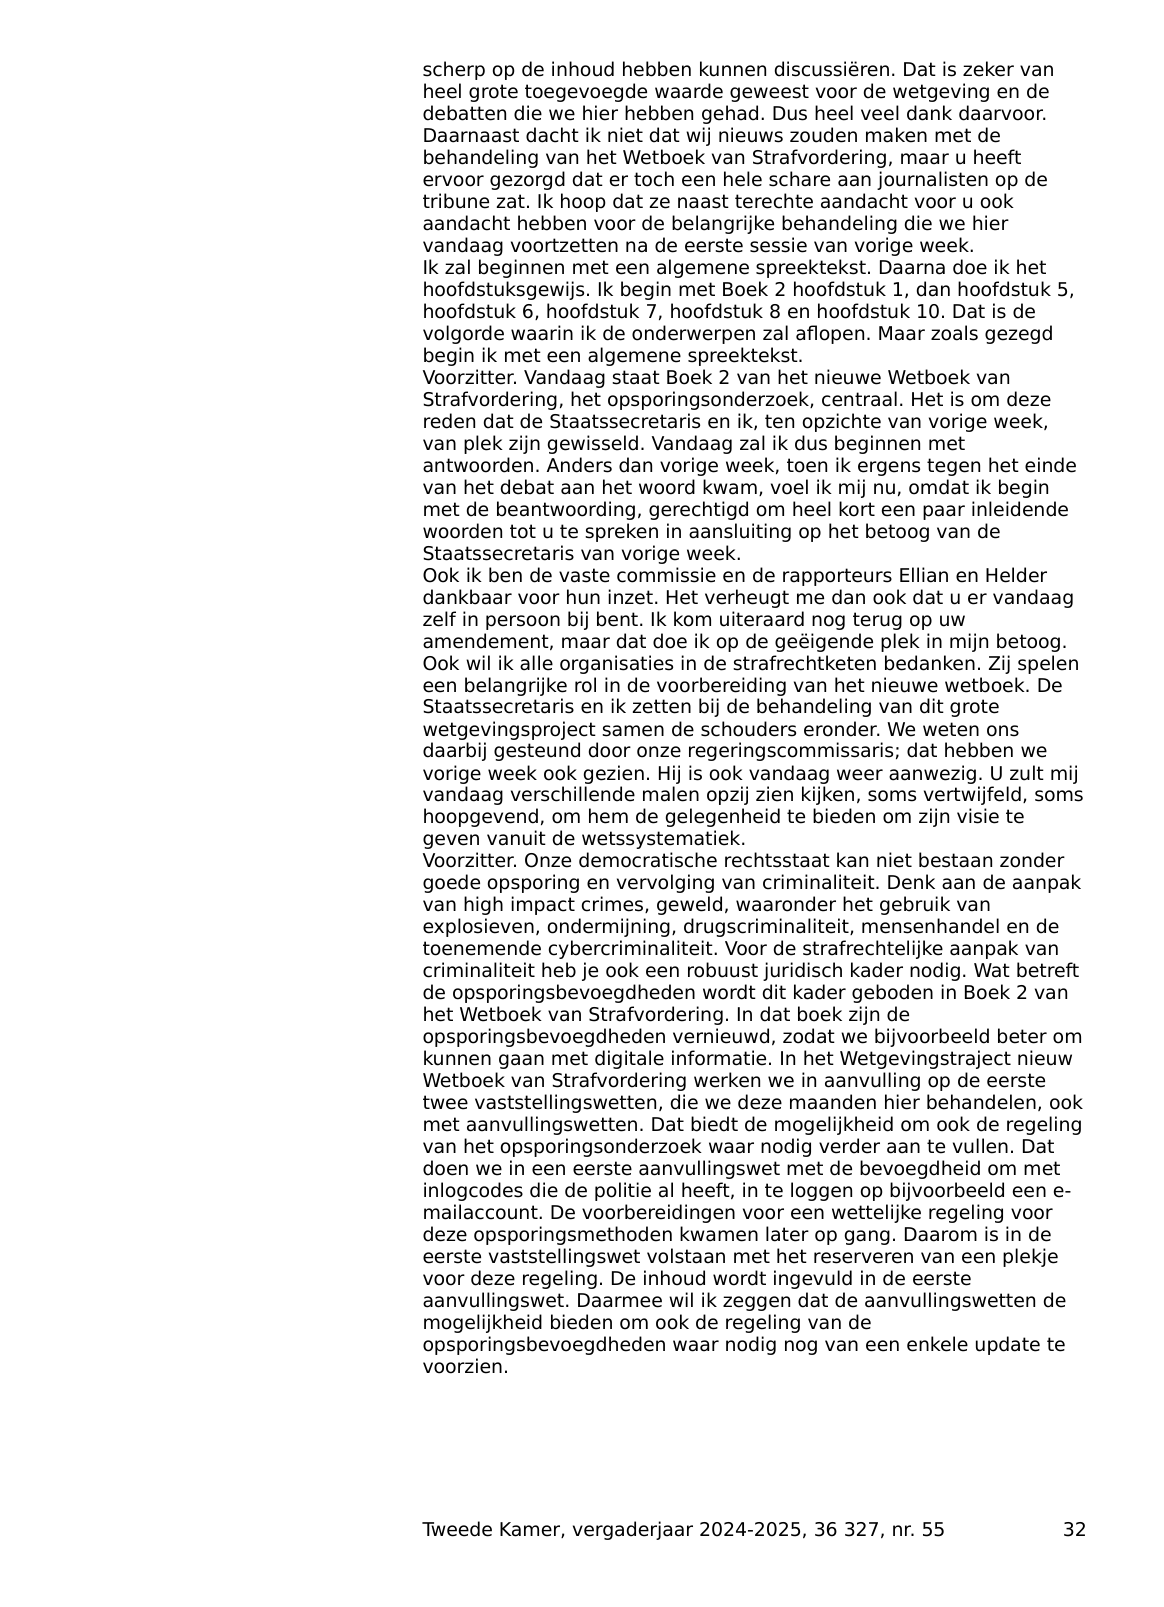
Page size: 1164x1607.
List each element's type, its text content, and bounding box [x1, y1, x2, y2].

text Voorzitter. Vandaag staat Boek 2 van het nieuwe Wetboek van Strafvordering, het opsporingsonderzoek, centraal. Het is om deze reden dat de Staatssecretaris en ik, ten opzichte van vorige week, van plek zijn gewisseld. Vandaag zal ik dus beginnen met antwoorden. Anders dan vorige week, toen ik ergens tegen het einde van het debat aan het woord kwam, voel ik mij nu, omdat ik begin met de beantwoording, gerechtigd om heel kort een paar inleidende woorden tot u te spreken in aansluiting op het betoog van de Staatssecretaris van vorige week. [422, 367, 1087, 564]
text Ook ik ben de vaste commissie en de rapporteurs Ellian en Helder dankbaar voor hun inzet. Het verheugt me dan ook dat u er vandaag zelf in persoon bij bent. Ik kom uiteraard nog terug op uw amendement, maar dat doe ik op de geëigende plek in mijn betoog. Ook wil ik alle organisaties in de strafrechtketen bedanken. Zij spelen een belangrijke rol in de voorbereiding van het nieuwe wetboek. De Staatssecretaris en ik zetten bij de behandeling van dit grote wetgevingsproject samen de schouders eronder. We weten ons daarbij gesteund door onze regeringscommissaris; dat hebben we vorige week ook gezien. Hij is ook vandaag weer aanwezig. U zult mij vandaag verschillende malen opzij zien kijken, soms vertwijfeld, soms hoopgevend, om hem de gelegenheid te bieden om zijn visie te geven vanuit de wetssystematiek. [422, 564, 1087, 850]
text scherp op de inhoud hebben kunnen discussiëren. Dat is zeker van heel grote toegevoegde waarde geweest voor de wetgeving en de debatten die we hier hebben gehad. Dus heel veel dank daarvoor. [422, 59, 1087, 125]
text Ik zal beginnen met een algemene spreektekst. Daarna doe ik het hoofdstuksgewijs. Ik begin met Boek 2 hoofdstuk 1, dan hoofdstuk 5, hoofdstuk 6, hoofdstuk 7, hoofdstuk 8 en hoofdstuk 10. Dat is de volgorde waarin ik de onderwerpen zal aflopen. Maar zoals gezegd begin ik met een algemene spreektekst. [422, 257, 1087, 367]
text Daarnaast dacht ik niet dat wij nieuws zouden maken met de behandeling van het Wetboek van Strafvordering, maar u heeft ervoor gezorgd dat er toch een hele schare aan journalisten op de tribune zat. Ik hoop dat ze naast terechte aandacht voor u ook aandacht hebben voor de belangrijke behandeling die we hier vandaag voortzetten na de eerste sessie van vorige week. [422, 125, 1087, 257]
text Voorzitter. Onze democratische rechtsstaat kan niet bestaan zonder goede opsporing en vervolging van criminaliteit. Denk aan de aanpak van high impact crimes, geweld, waaronder het gebruik van explosieven, ondermijning, drugscriminaliteit, mensenhandel en de toenemende cybercriminaliteit. Voor de strafrechtelijke aanpak van criminaliteit heb je ook een robuust juridisch kader nodig. Wat betreft de opsporingsbevoegdheden wordt dit kader geboden in Boek 2 van het Wetboek van Strafvordering. In dat boek zijn de opsporingsbevoegdheden vernieuwd, zodat we bijvoorbeeld beter om kunnen gaan met digitale informatie. In het Wetgevingstraject nieuw Wetboek van Strafvordering werken we in aanvulling op de eerste twee vaststellingswetten, die we deze maanden hier behandelen, ook met aanvullingswetten. Dat biedt de mogelijkheid om ook de regeling van het opsporingsonderzoek waar nodig verder aan te vullen. Dat doen we in een eerste aanvullingswet met de bevoegdheid om met inlogcodes die de politie al heeft, in te loggen op bijvoorbeeld een e-mailaccount. De voorbereidingen voor een wettelijke regeling voor deze opsporingsmethoden kwamen later op gang. Daarom is in de eerste vaststellingswet volstaan met het reserveren van een plekje voor deze regeling. De inhoud wordt ingevuld in de eerste aanvullingswet. Daarmee wil ik zeggen dat de aanvullingswetten de mogelijkheid bieden om ook de regeling van de opsporingsbevoegdheden waar nodig nog van een enkele update te voorzien. [422, 850, 1087, 1378]
